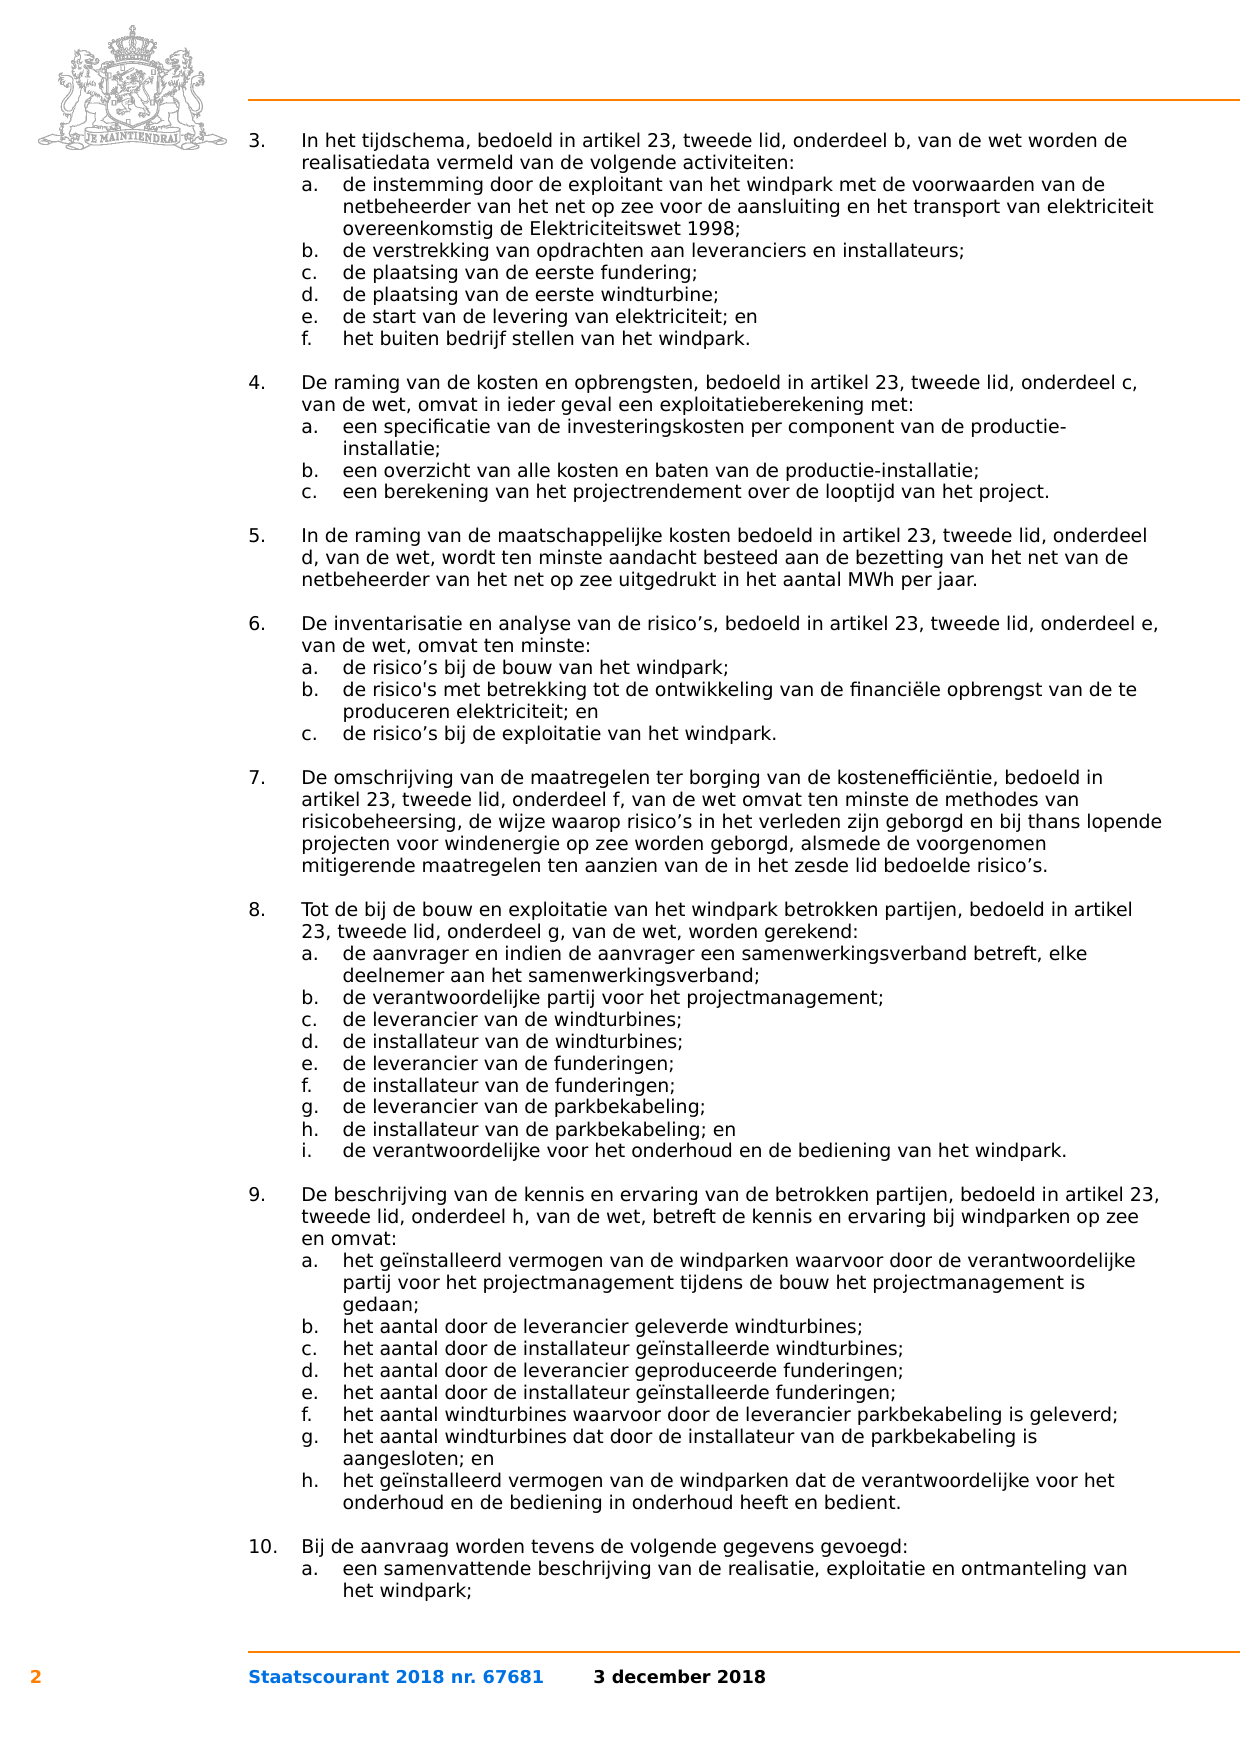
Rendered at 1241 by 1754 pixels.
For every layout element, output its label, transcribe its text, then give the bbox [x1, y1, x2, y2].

text h. de installateur van de parkbekabeling; en [301, 1118, 1163, 1140]
text b. de verantwoordelijke partij voor het projectmanagement; [301, 987, 1163, 1008]
text a. de risico’s bij de bouw van het windpark; [301, 657, 1163, 679]
text i. de verantwoordelijke voor het onderhoud en de bediening van het windpark. [301, 1140, 1163, 1162]
text g. het aantal windturbines dat door de installateur van de parkbekabeling is aangesloten; en [301, 1426, 1163, 1470]
text a. een samenvattende beschrijving van de realisatie, exploitatie en ontmanteling van het windpark; [301, 1558, 1163, 1602]
text c. de leverancier van de windturbines; [301, 1008, 1163, 1031]
text c. het aantal door de installateur geïnstalleerde windturbines; [301, 1338, 1163, 1360]
text a. het geïnstalleerd vermogen van de windparken waarvoor door de verantwoordelijke partij voor het projectmanagement tijdens de bouw het projectmanagement is gedaan; [301, 1250, 1163, 1316]
text 7. De omschrijving van de maatregelen ter borging van de kostenefficiëntie, bedoeld in artikel 23, tweede lid, onderdeel f, van de wet omvat ten minste de methodes van risicobeheersing, de wijze waarop risico’s in het verleden zijn geborgd en bij thans lopende projecten voor windenergie op zee worden geborgd, alsmede de voorgenomen mitigerende maatregelen ten aanzien van de in het zesde lid bedoelde risico’s. [248, 767, 1163, 877]
text g. de leverancier van de parkbekabeling; [301, 1096, 1163, 1118]
text b. het aantal door de leverancier geleverde windturbines; [301, 1316, 1163, 1338]
text 3. In het tijdschema, bedoeld in artikel 23, tweede lid, onderdeel b, van de wet worden de realisatiedata vermeld van de volgende activiteiten: [248, 130, 1163, 174]
text a. een specificatie van de investeringskosten per component van de productie-installatie; [301, 416, 1163, 459]
text c. de plaatsing van de eerste fundering; [301, 262, 1163, 284]
text 10. Bij de aanvraag worden tevens de volgende gegevens gevoegd: [248, 1536, 1163, 1558]
text f. het aantal windturbines waarvoor door de leverancier parkbekabeling is geleverd; [301, 1404, 1163, 1426]
text a. de instemming door de exploitant van het windpark met de voorwaarden van de netbeheerder van het net op zee voor de aansluiting en het transport van elektriciteit overeenkomstig de Elektriciteitswet 1998; [301, 174, 1163, 240]
text e. het aantal door de installateur geïnstalleerde funderingen; [301, 1382, 1163, 1404]
text b. een overzicht van alle kosten en baten van de productie-installatie; [301, 459, 1163, 481]
text f. het buiten bedrijf stellen van het windpark. [301, 328, 1163, 350]
text 6. De inventarisatie en analyse van de risico’s, bedoeld in artikel 23, tweede lid, onderdeel e, van de wet, omvat ten minste: [248, 613, 1163, 657]
text b. de verstrekking van opdrachten aan leveranciers en installateurs; [301, 240, 1163, 262]
text d. de plaatsing van de eerste windturbine; [301, 284, 1163, 306]
text d. de installateur van de windturbines; [301, 1031, 1163, 1052]
text e. de start van de levering van elektriciteit; en [301, 306, 1163, 328]
text 9. De beschrijving van de kennis en ervaring van de betrokken partijen, bedoeld in artikel 23, tweede lid, onderdeel h, van de wet, betreft de kennis en ervaring bij windparken op zee en omvat: [248, 1184, 1163, 1250]
text 8. Tot de bij de bouw en exploitatie van het windpark betrokken partijen, bedoeld in artikel 23, tweede lid, onderdeel g, van de wet, worden gerekend: [248, 899, 1163, 943]
text d. het aantal door de leverancier geproduceerde funderingen; [301, 1360, 1163, 1382]
text a. de aanvrager en indien de aanvrager een samenwerkingsverband betreft, elke deelnemer aan het samenwerkingsverband; [301, 943, 1163, 987]
text b. de risico's met betrekking tot de ontwikkeling van de financiële opbrengst van de te produceren elektriciteit; en [301, 679, 1163, 723]
text c. een berekening van het projectrendement over de looptijd van het project. [301, 481, 1163, 503]
text f. de installateur van de funderingen; [301, 1074, 1163, 1096]
text h. het geïnstalleerd vermogen van de windparken dat de verantwoordelijke voor het onderhoud en de bediening in onderhoud heeft en bedient. [301, 1470, 1163, 1514]
text 4. De raming van de kosten en opbrengsten, bedoeld in artikel 23, tweede lid, onderdeel c, van de wet, omvat in ieder geval een exploitatieberekening met: [248, 372, 1163, 416]
text 5. In de raming van de maatschappelijke kosten bedoeld in artikel 23, tweede lid, onderdeel d, van de wet, wordt ten minste aandacht besteed aan de bezetting van het net van de netbeheerder van het net op zee uitgedrukt in het aantal MWh per jaar. [248, 525, 1163, 591]
text c. de risico’s bij de exploitatie van het windpark. [301, 723, 1163, 745]
text e. de leverancier van de funderingen; [301, 1052, 1163, 1074]
picture [38, 25, 227, 150]
